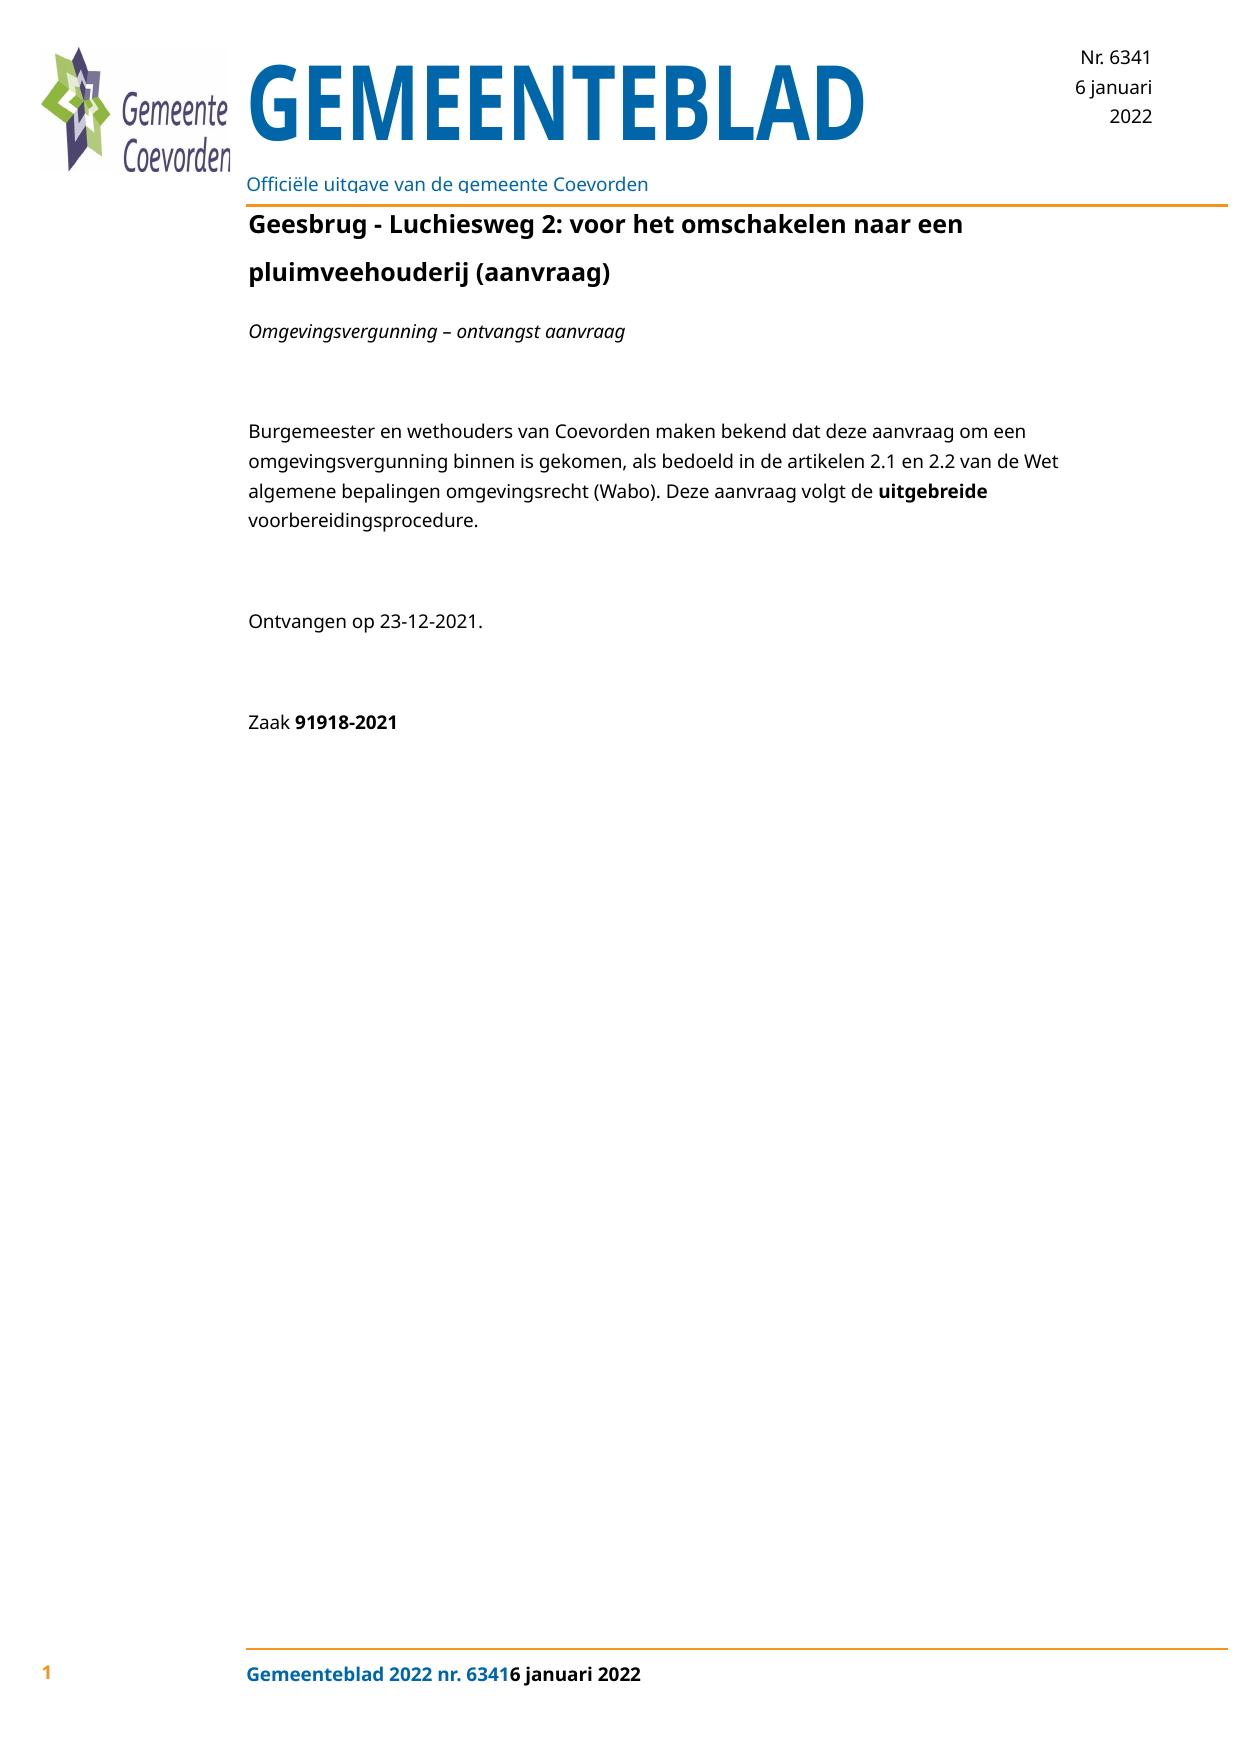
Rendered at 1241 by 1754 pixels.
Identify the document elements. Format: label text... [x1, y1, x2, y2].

text Omgevingsvergunning – ontvangst aanvraag [248, 318, 1152, 344]
text Zaak 91918-2021 [248, 709, 1152, 735]
text Ontvangen op 23-12-2021. [248, 608, 1152, 634]
text Burgemeester en wethouders van Coevorden maken bekend dat deze aanvraag om een omgevingsvergunning binnen is gekomen, als bedoeld in de artikelen 2.1 en 2.2 van de Wet algemene bepalingen omgevingsrecht (Wabo). Deze aanvraag volgt de uitgebreide voorbereidingsprocedure. [248, 419, 1152, 533]
text Geesbrug - Luchiesweg 2: voor het omschakelen naar een pluimveehouderij (aanvraag) [248, 207, 1152, 288]
picture [41, 47, 231, 172]
